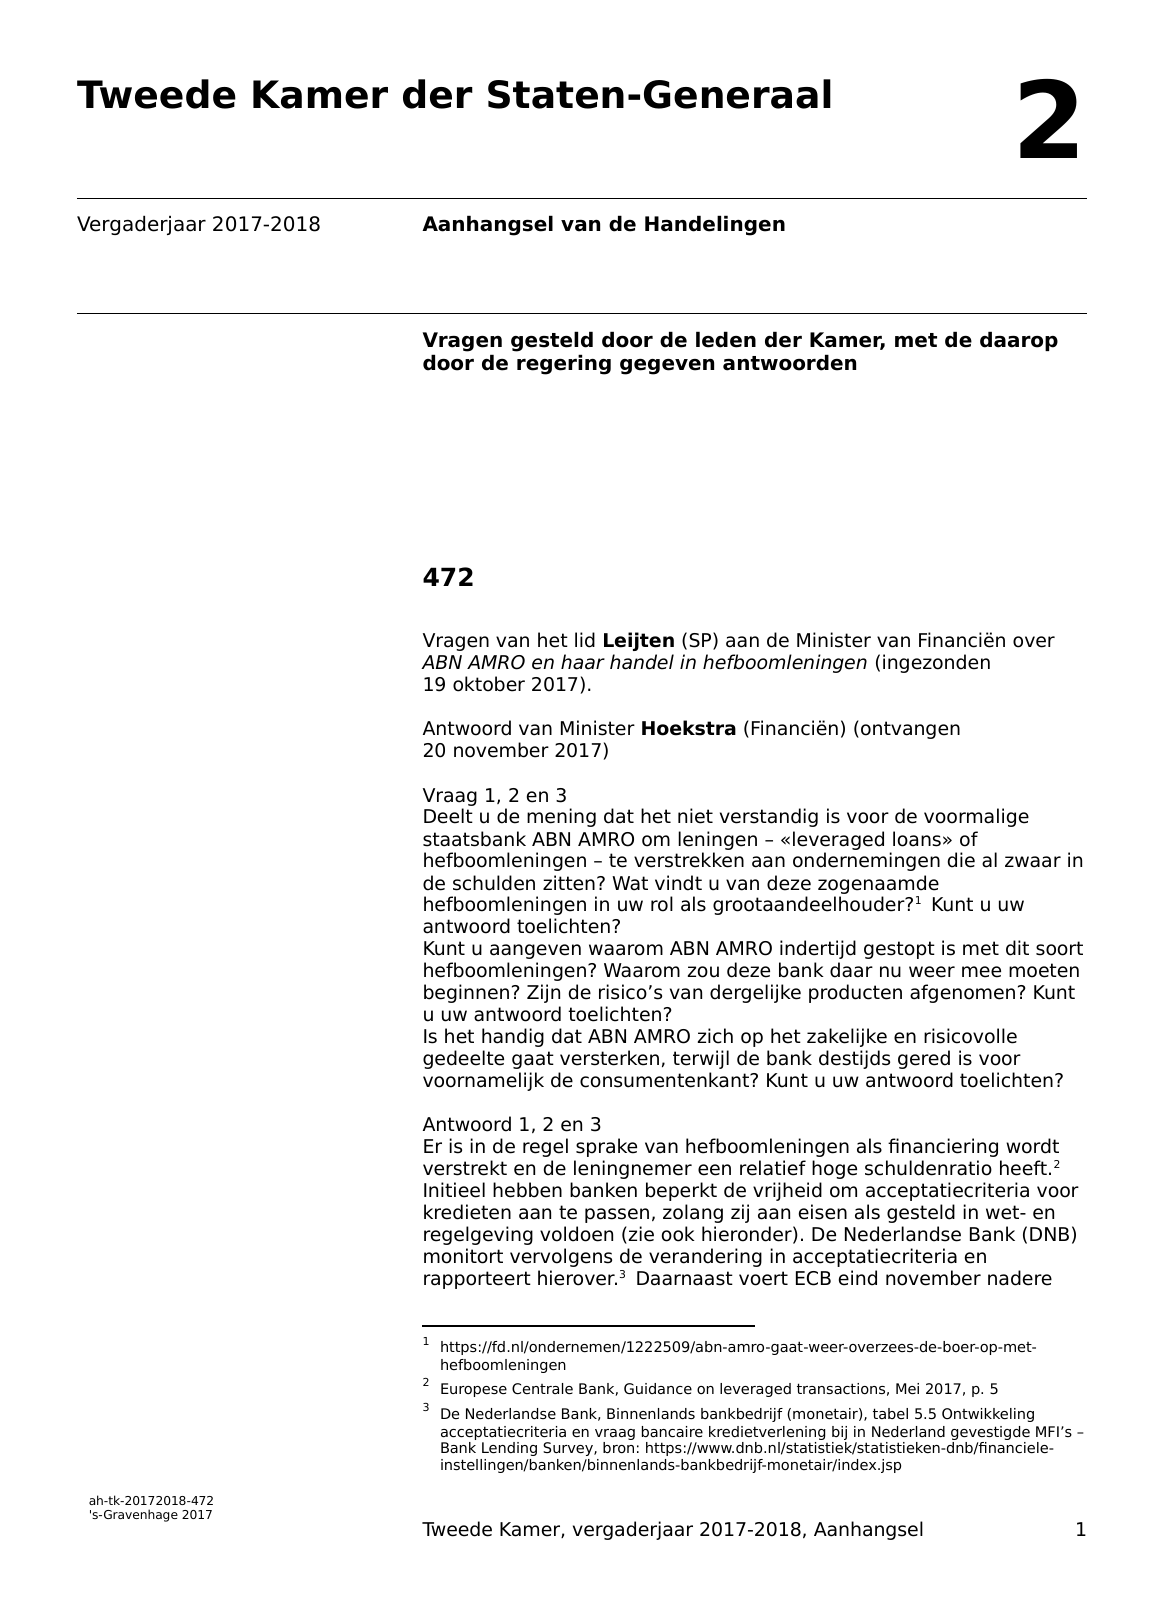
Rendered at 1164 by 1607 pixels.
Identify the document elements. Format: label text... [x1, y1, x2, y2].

text 472 [422, 563, 1087, 592]
text Vraag 1, 2 en 3 [422, 784, 1087, 806]
text 's-Gravenhage 2017 [88, 1508, 323, 1522]
text Antwoord 1, 2 en 3 [422, 1114, 1087, 1136]
table_cell Aanhangsel van de Handelingen [422, 199, 1087, 313]
text Antwoord van Minister Hoekstra (Financiën) (ontvangen 20 november 2017) [422, 718, 1087, 762]
table_cell Vergaderjaar 2017-2018 [77, 199, 422, 313]
table_header 2 [886, 59, 1087, 198]
text Vragen van het lid Leijten (SP) aan de Minister van Financiën over ABN AMRO en haar handel in hefboomleningen (ingezonden 19 oktober 2017). [422, 630, 1087, 696]
table_cell Vragen gesteld door de leden der Kamer, met de daarop door de regering gegeven antwoorden [422, 314, 1087, 375]
table_header Tweede Kamer der Staten-Generaal [77, 59, 886, 198]
text Er is in de regel sprake van hefboomleningen als financiering wordt verstrekt en de leningnemer een relatief hoge schuldenratio heeft. Initieel hebben banken beperkt de vrijheid om acceptatiecriteria voor kredieten aan te passen, zolang zij aan eisen als gesteld in wet- en regelgeving voldoen (zie ook hieronder). De Nederlandse Bank (DNB) monitort vervolgens de verandering in acceptatiecriteria en rapporteert hierover. Daarnaast voert ECB eind november nadere [422, 1136, 1087, 1290]
text https://fd.nl/ondernemen/1222509/abn-amro-gaat-weer-overzees-de-boer-op-met-hefboomleningen [422, 1335, 1087, 1374]
text De Nederlandse Bank, Binnenlands bankbedrijf (monetair), tabel 5.5 Ontwikkeling acceptatiecriteria en vraag bancaire kredietverlening bij in Nederland gevestigde MFI’s – Bank Lending Survey, bron: https://www.dnb.nl/statistiek/statistieken-dnb/financiele-instellingen/banken/binnenlands-bankbedrijf-monetair/index.jsp [422, 1402, 1087, 1474]
text Europese Centrale Bank, Guidance on leveraged transactions, Mei 2017, p. 5 [422, 1377, 1087, 1399]
text Is het handig dat ABN AMRO zich op het zakelijke en risicovolle gedeelte gaat versterken, terwijl de bank destijds gered is voor voornamelijk de consumentenkant? Kunt u uw antwoord toelichten? [422, 1026, 1087, 1092]
text Deelt u de mening dat het niet verstandig is voor de voormalige staatsbank ABN AMRO om leningen – «leveraged loans» of hefboomleningen – te verstrekken aan ondernemingen die al zwaar in de schulden zitten? Wat vindt u van deze zogenaamde hefboomleningen in uw rol als grootaandeelhouder? Kunt u uw antwoord toelichten? [422, 806, 1087, 938]
text Kunt u aangeven waarom ABN AMRO indertijd gestopt is met dit soort hefboomleningen? Waarom zou deze bank daar nu weer mee moeten beginnen? Zijn de risico’s van dergelijke producten afgenomen? Kunt u uw antwoord toelichten? [422, 938, 1087, 1026]
table_cell [77, 314, 422, 375]
text ah-tk-20172018-472 [88, 1494, 323, 1508]
